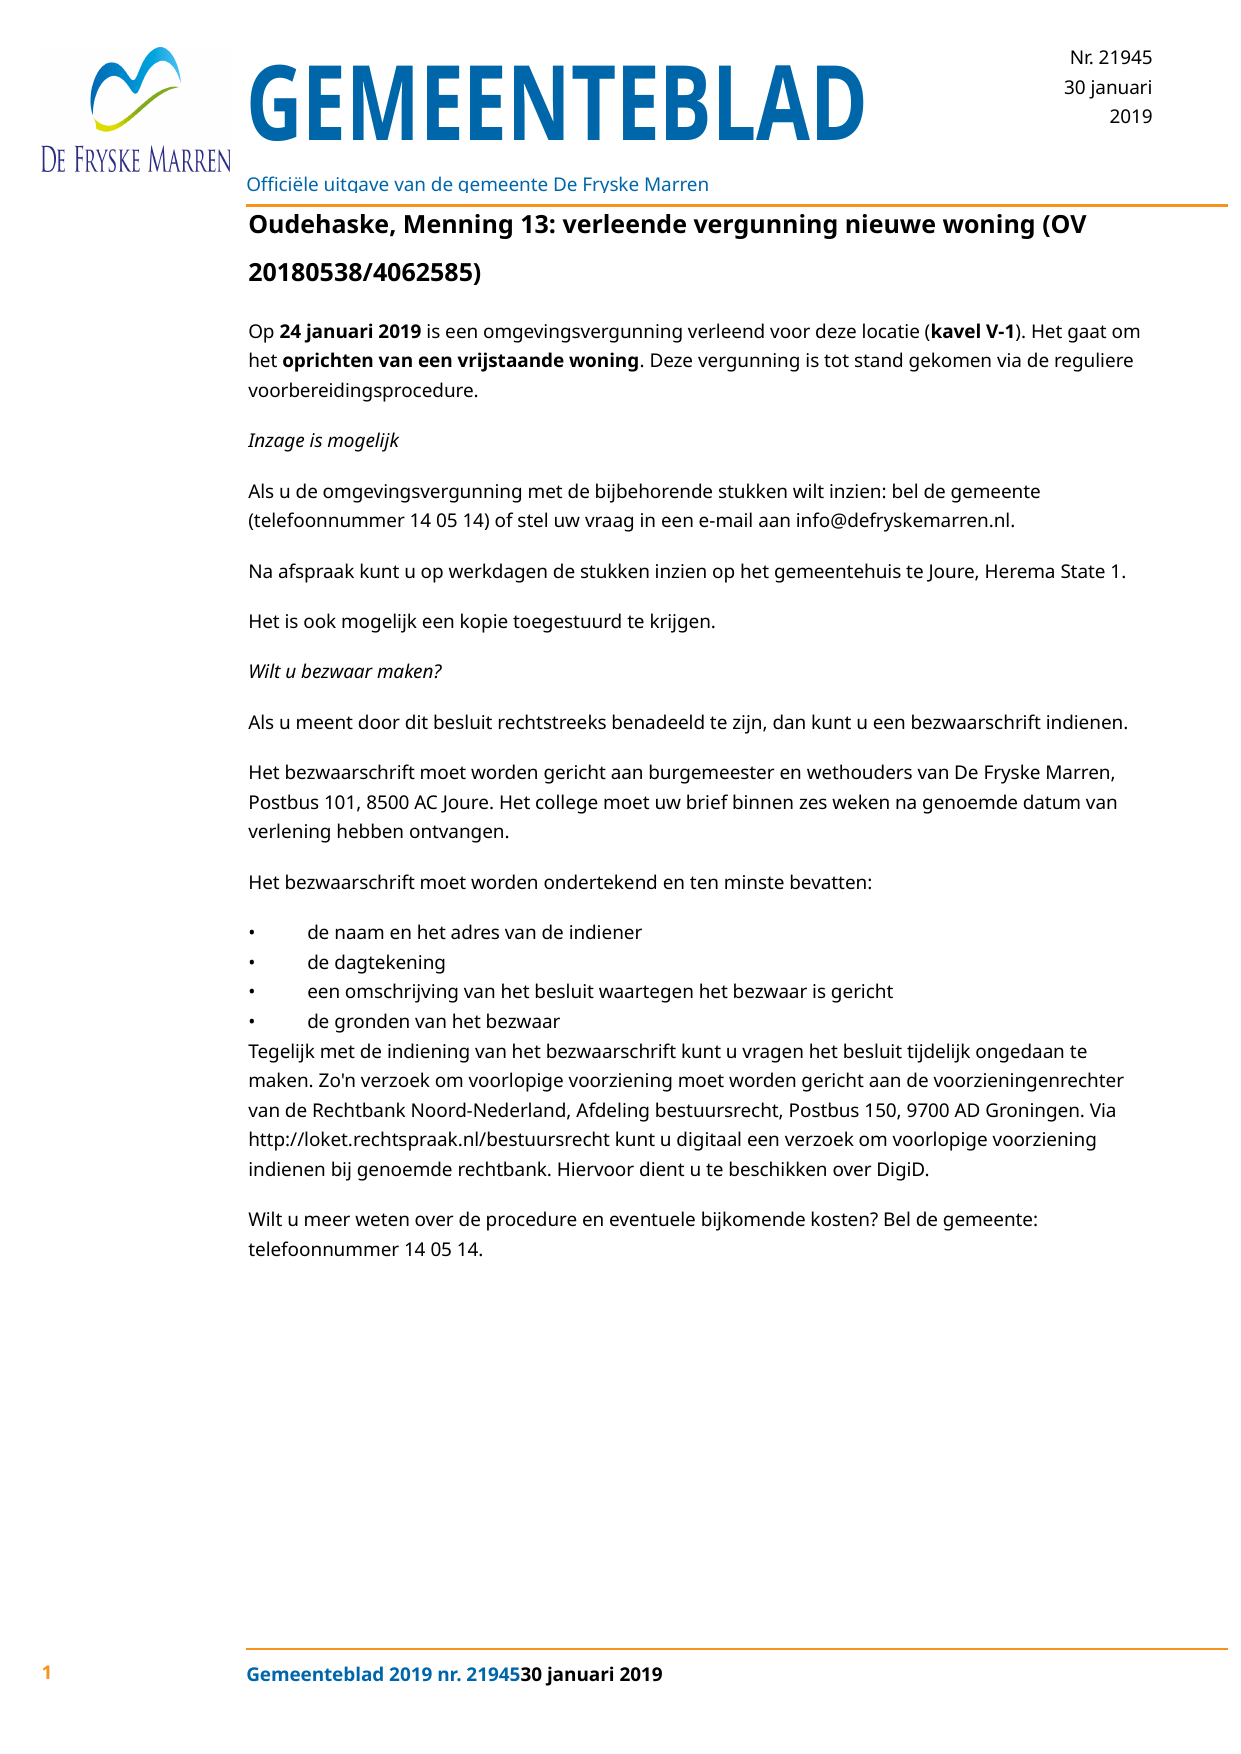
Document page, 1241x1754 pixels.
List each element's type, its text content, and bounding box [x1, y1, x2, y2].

list de gronden van het bezwaar [248, 1008, 1152, 1034]
list de dagtekening [248, 949, 1152, 975]
text Op 24 januari 2019 is een omgevingsvergunning verleend voor deze locatie (kavel V-1). Het gaat om het oprichten van een vrijstaande woning. Deze vergunning is tot stand gekomen via de reguliere voorbereidingsprocedure. [248, 318, 1152, 403]
text Wilt u bezwaar maken? [248, 659, 1152, 684]
text Wilt u meer weten over de procedure en eventuele bijkomende kosten? Bel de gemeente: telefoonnummer 14 05 14. [248, 1207, 1152, 1262]
text Als u meent door dit besluit rechtstreeks benadeeld te zijn, dan kunt u een bezwaarschrift indienen. [248, 709, 1152, 735]
text Het bezwaarschrift moet worden gericht aan burgemeester en wethouders van De Fryske Marren, Postbus 101, 8500 AC Joure. Het college moet uw brief binnen zes weken na genoemde datum van verlening hebben ontvangen. [248, 759, 1152, 844]
text Het is ook mogelijk een kopie toegestuurd te krijgen. [248, 608, 1152, 634]
text Na afspraak kunt u op werkdagen de stukken inzien op het gemeentehuis te Joure, Herema State 1. [248, 558, 1152, 584]
list een omschrijving van het besluit waartegen het bezwaar is gericht [248, 979, 1152, 1004]
text Tegelijk met de indiening van het bezwaarschrift kunt u vragen het besluit tijdelijk ongedaan te maken. Zo'n verzoek om voorlopige voorziening moet worden gericht aan de voorzieningenrechter van de Rechtbank Noord-Nederland, Afdeling bestuursrecht, Postbus 150, 9700 AD Groningen. Via http://loket.rechtspraak.nl/bestuursrecht kunt u digitaal een verzoek om voorlopige voorziening indienen bij genoemde rechtbank. Hiervoor dient u te beschikken over DigiD. [248, 1038, 1152, 1182]
text Oudehaske, Menning 13: verleende vergunning nieuwe woning (OV 20180538/4062585) [248, 207, 1152, 288]
text Het bezwaarschrift moet worden ondertekend en ten minste bevatten: [248, 869, 1152, 895]
text Als u de omgevingsvergunning met de bijbehorende stukken wilt inzien: bel de gemeente (telefoonnummer 14 05 14) of stel uw vraag in een e-mail aan info@defryskemarren.nl. [248, 478, 1152, 533]
picture [41, 47, 231, 172]
text Inzage is mogelijk [248, 427, 1152, 453]
list de naam en het adres van de indiener [248, 919, 1152, 945]
